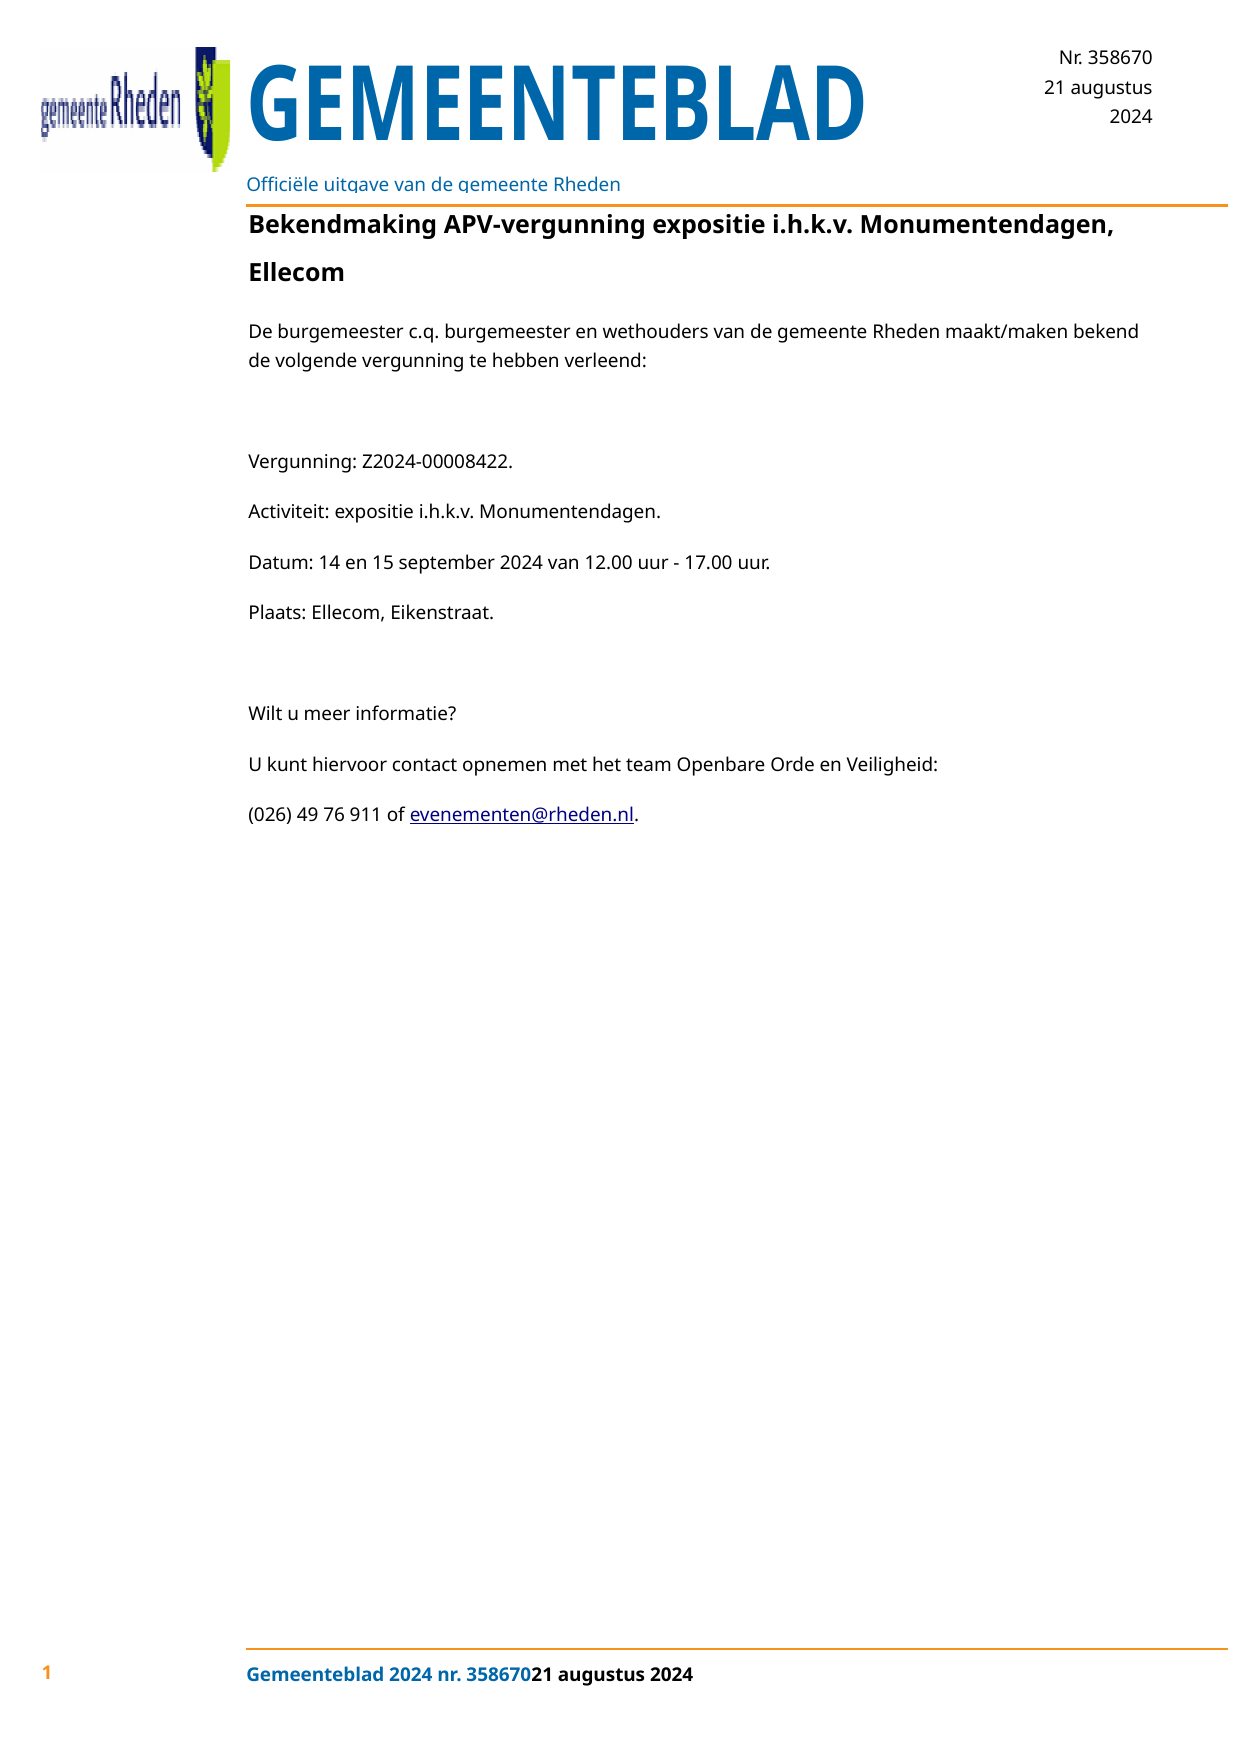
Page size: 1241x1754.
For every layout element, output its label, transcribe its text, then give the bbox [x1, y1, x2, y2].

text De burgemeester c.q. burgemeester en wethouders van de gemeente Rheden maakt/maken bekend de volgende vergunning te hebben verleend: [248, 318, 1152, 373]
text U kunt hiervoor contact opnemen met het team Openbare Orde en Veiligheid: [248, 751, 1152, 777]
text Activiteit: expositie i.h.k.v. Monumentendagen. [248, 499, 1152, 524]
text Vergunning: Z2024-00008422. [248, 448, 1152, 474]
text Datum: 14 en 15 september 2024 van 12.00 uur - 17.00 uur. [248, 549, 1152, 575]
picture [41, 47, 231, 172]
text Wilt u meer informatie? [248, 700, 1152, 726]
text (026) 49 76 911 of evenementen@rheden.nl. [248, 801, 1152, 827]
text Plaats: Ellecom, Eikenstraat. [248, 599, 1152, 625]
text Bekendmaking APV-vergunning expositie i.h.k.v. Monumentendagen, Ellecom [248, 207, 1152, 288]
